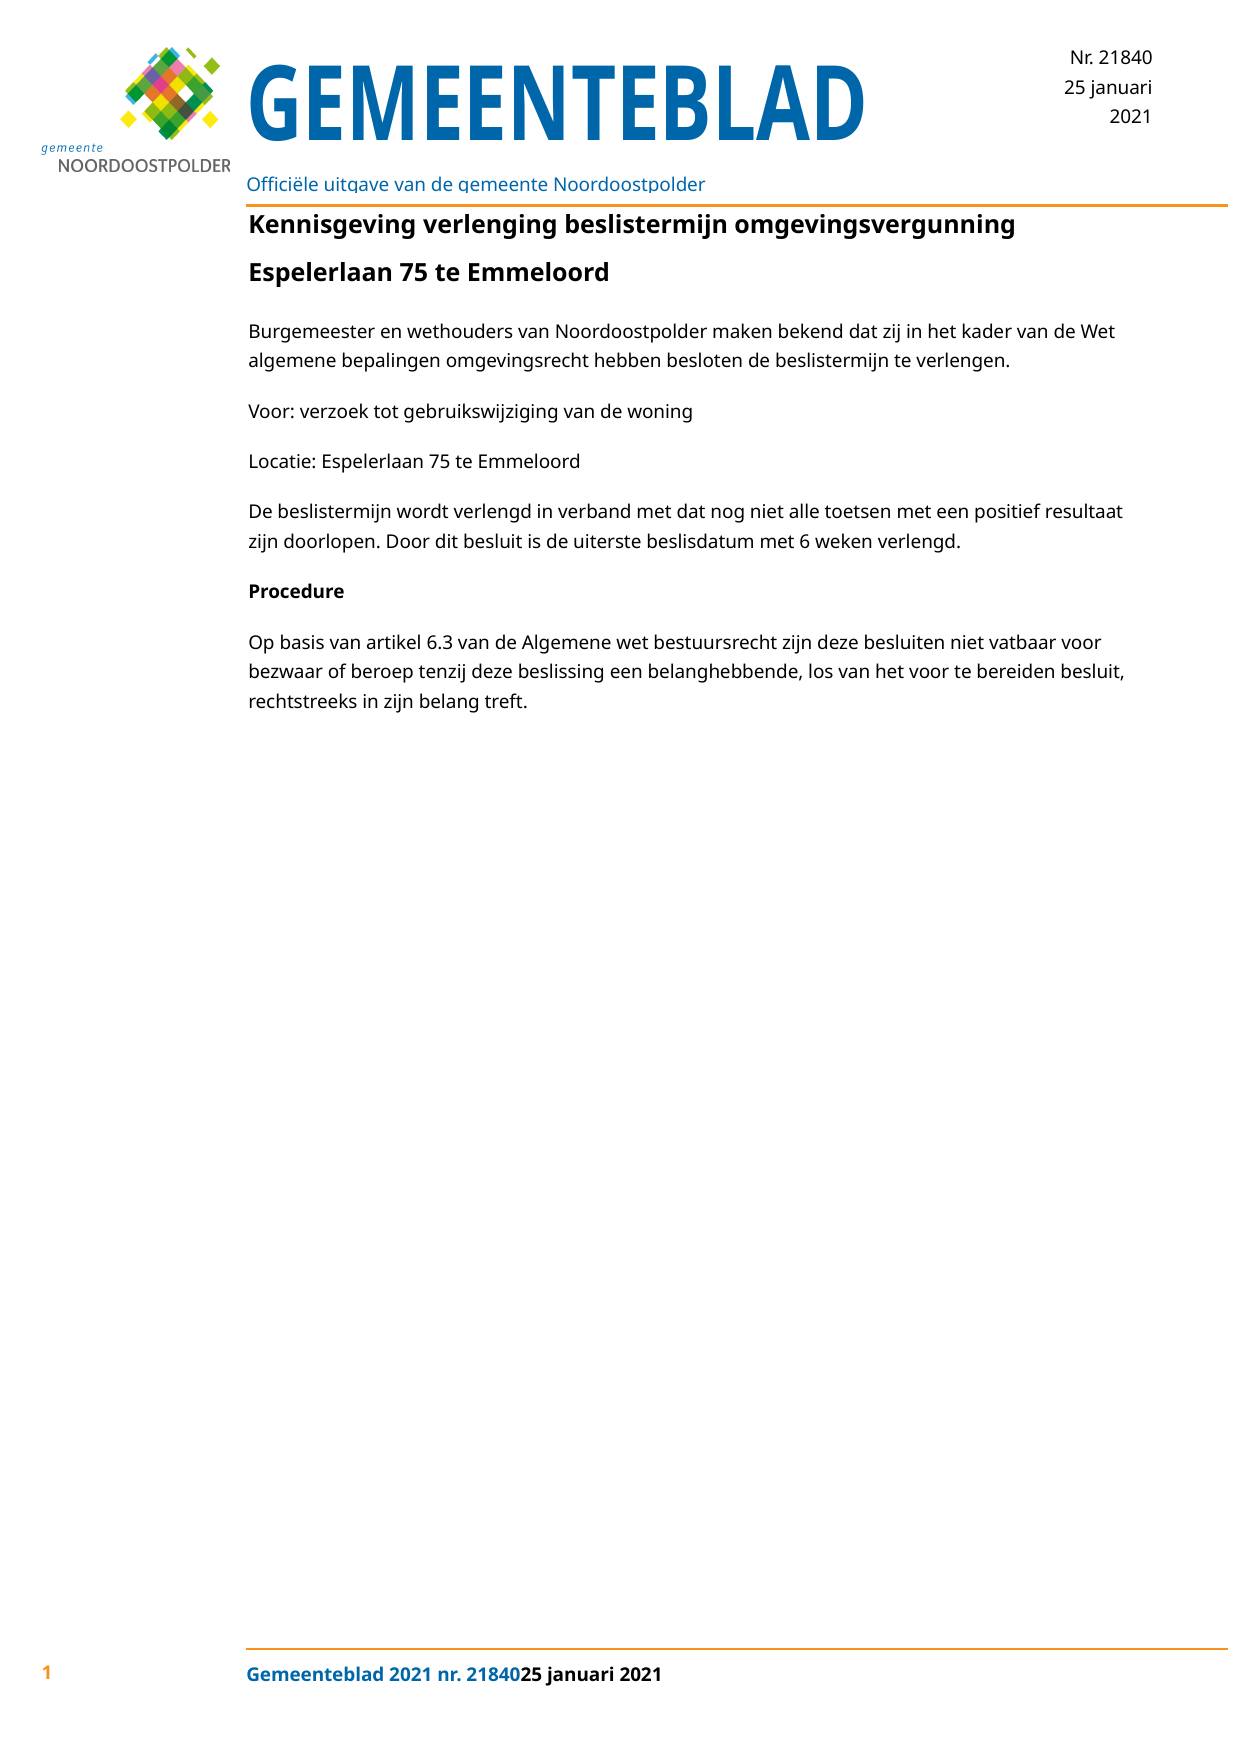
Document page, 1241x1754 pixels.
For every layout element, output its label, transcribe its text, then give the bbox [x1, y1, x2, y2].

text Kennisgeving verlenging beslistermijn omgevingsvergunning Espelerlaan 75 te Emmeloord [248, 207, 1152, 288]
picture [41, 47, 231, 172]
text Voor: verzoek tot gebruikswijziging van de woning [248, 398, 1152, 424]
text Op basis van artikel 6.3 van de Algemene wet bestuursrecht zijn deze besluiten niet vatbaar voor bezwaar of beroep tenzij deze beslissing een belanghebbende, los van het voor te bereiden besluit, rechtstreeks in zijn belang treft. [248, 629, 1152, 714]
text Locatie: Espelerlaan 75 te Emmeloord [248, 448, 1152, 474]
text Procedure [248, 579, 1152, 604]
text De beslistermijn wordt verlengd in verband met​ ​​dat nog niet alle toetsen met een positief resultaat zijn doorlopen. Door dit besluit is de uiterste beslisdatum met 6 weken verlengd. [248, 499, 1152, 554]
text Burgemeester en wethouders van Noordoostpolder maken bekend dat zij in het kader van de Wet algemene bepalingen omgevingsrecht hebben besloten de beslistermijn te verlengen. [248, 318, 1152, 373]
